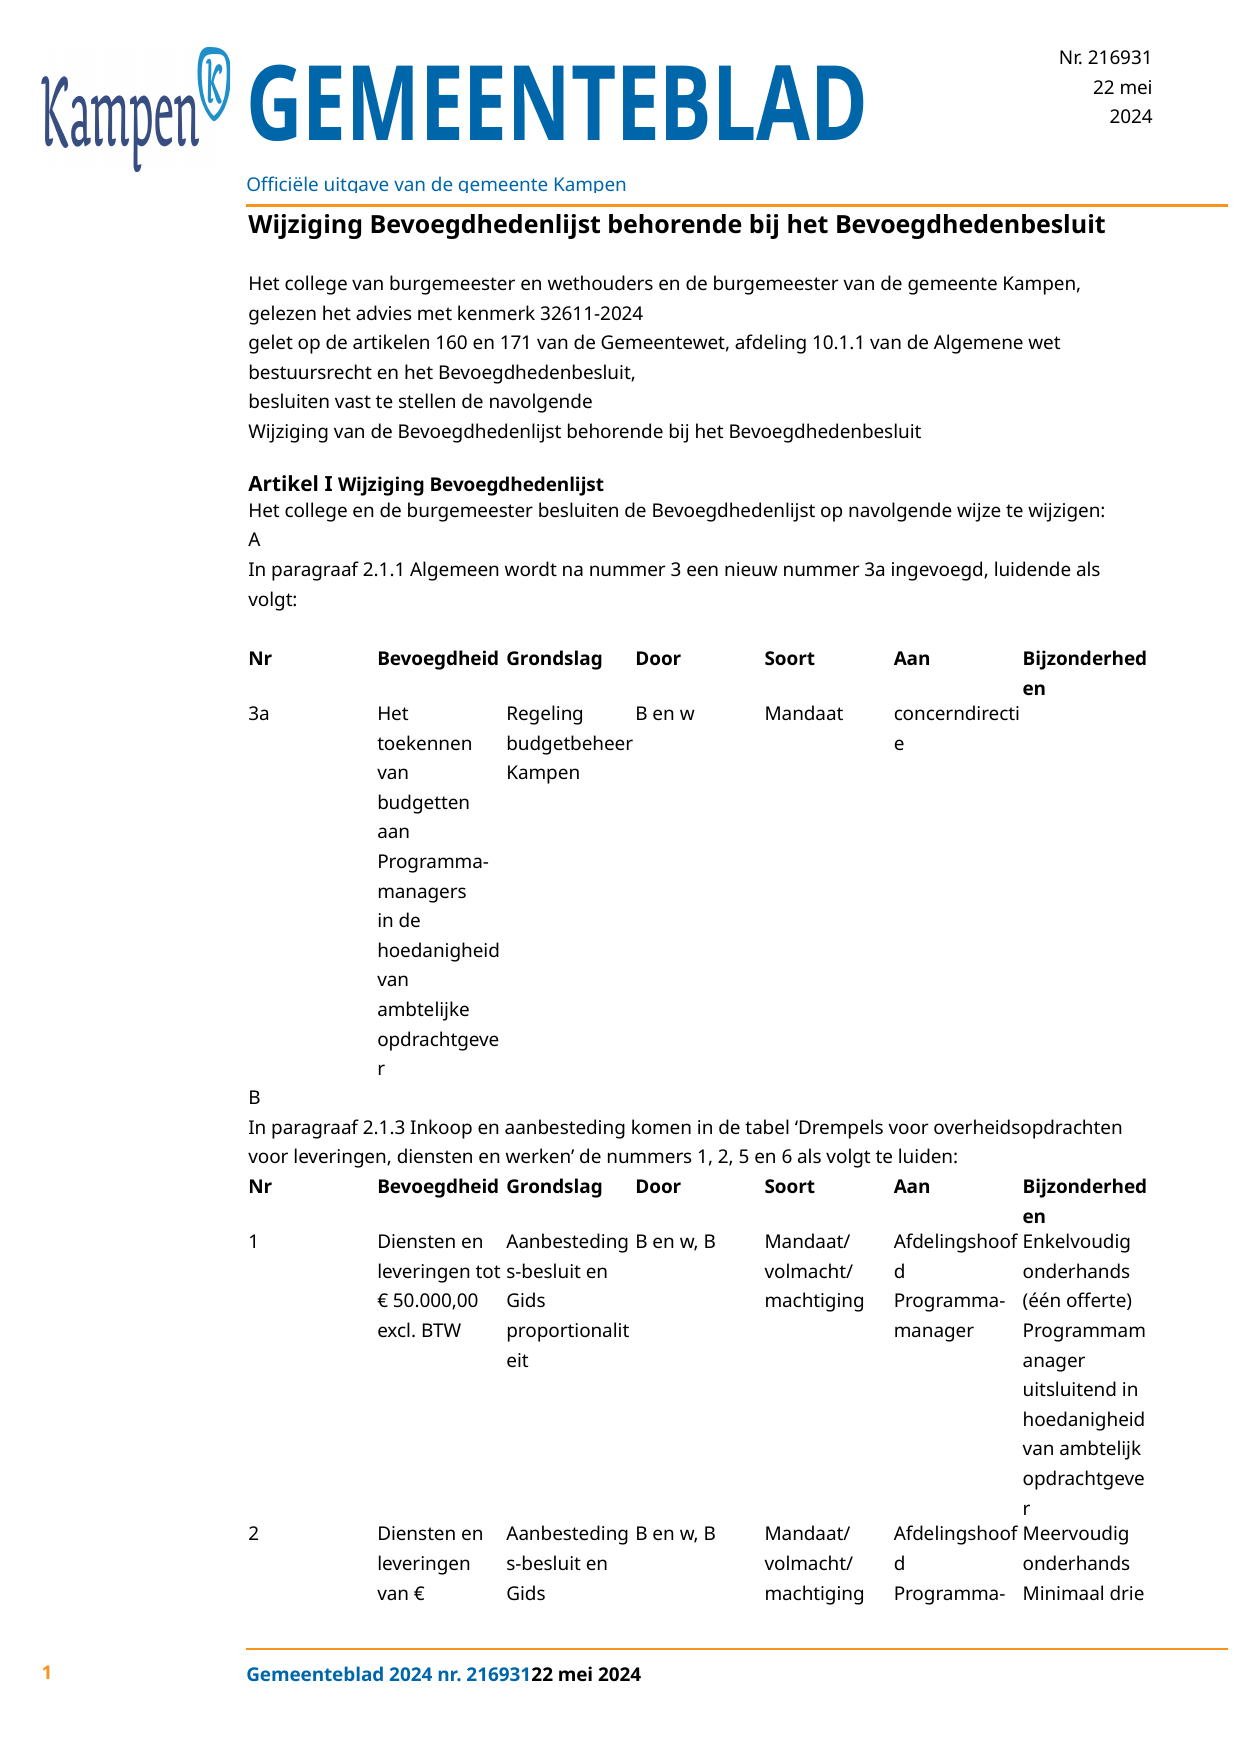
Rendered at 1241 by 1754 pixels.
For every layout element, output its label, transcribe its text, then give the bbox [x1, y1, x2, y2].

table_header Aan [894, 645, 1022, 700]
table_cell Mandaat/ volmacht/ machtiging [764, 1521, 893, 1605]
text Wijziging Bevoegdhedenlijst behorende bij het Bevoegdhedenbesluit [248, 207, 1152, 241]
table_cell Diensten en leveringen van € [377, 1521, 506, 1605]
table_cell 2 [248, 1521, 377, 1605]
table_cell 1 [248, 1229, 377, 1521]
text A [248, 527, 1152, 552]
picture [41, 47, 231, 172]
table_header Grondslag [506, 1173, 635, 1228]
table_header Bevoegdheid [377, 1173, 506, 1228]
table_cell Mandaat [764, 700, 893, 1081]
text Wijziging van de Bevoegdhedenlijst behorende bij het Bevoegdhedenbesluit [248, 418, 1152, 444]
table_header Soort [764, 1173, 893, 1228]
text In paragraaf 2.1.3 Inkoop en aanbesteding komen in de tabel ‘Drempels voor overheidsopdrachten voor leveringen, diensten en werken’ de nummers 1, 2, 5 en 6 als volgt te luiden: [248, 1114, 1152, 1169]
table_cell Afdelingshoofd Programma- [894, 1521, 1022, 1605]
table_cell concerndirectie [894, 700, 1022, 1081]
table_cell B en w, B [635, 1229, 764, 1521]
table_cell B en w, B [635, 1521, 764, 1605]
table_cell Afdelingshoofd Programma-manager [894, 1229, 1022, 1521]
table_cell Diensten en leveringen tot € 50.000,00 excl. BTW [377, 1229, 506, 1521]
table_header Door [635, 1173, 764, 1228]
table_header Bijzonderheden [1023, 645, 1152, 700]
text besluiten vast te stellen de navolgende [248, 389, 1152, 414]
table_header Nr [248, 1173, 377, 1228]
table_cell Aanbestedings-besluit en Gids [506, 1521, 635, 1605]
table_header Bevoegdheid [377, 645, 506, 700]
table_cell Enkelvoudig onderhands (één offerte) Programmamanager uitsluitend in hoedanigheid van ambtelijk opdrachtgever [1023, 1229, 1152, 1521]
table_cell B en w [635, 700, 764, 1081]
text Het college en de burgemeester besluiten de Bevoegdhedenlijst op navolgende wijze te wijzigen: [248, 497, 1152, 523]
table_cell Aanbestedings-besluit en Gids proportionaliteit [506, 1229, 635, 1521]
table_header Door [635, 645, 764, 700]
table_header Nr [248, 645, 377, 700]
text Het college van burgemeester en wethouders en de burgemeester van de gemeente Kampen, [248, 270, 1152, 296]
table_cell 3a [248, 700, 377, 1081]
table_cell Het toekennen van budgetten aan Programma-managers in de hoedanigheid van ambtelijke opdrachtgever [377, 700, 506, 1081]
table_header Bijzonderheden [1023, 1173, 1152, 1228]
text Artikel I Wijziging Bevoegdhedenlijst [248, 469, 1152, 497]
table_cell Meervoudig onderhands Minimaal drie [1023, 1521, 1152, 1605]
table_cell [1023, 700, 1152, 1081]
text gelet op de artikelen 160 en 171 van de Gemeentewet, afdeling 10.1.1 van de Algemene wet bestuursrecht en het Bevoegdhedenbesluit, [248, 329, 1152, 385]
table_cell Mandaat/ volmacht/ machtiging [764, 1229, 893, 1521]
text In paragraaf 2.1.1 Algemeen wordt na nummer 3 een nieuw nummer 3a ingevoegd, luidende als volgt: [248, 556, 1152, 612]
table_cell Regeling budgetbeheer Kampen [506, 700, 635, 1081]
table_header Aan [894, 1173, 1022, 1228]
table_header Grondslag [506, 645, 635, 700]
table_header Soort [764, 645, 893, 700]
text B [248, 1084, 1152, 1110]
text gelezen het advies met kenmerk 32611-2024 [248, 300, 1152, 326]
